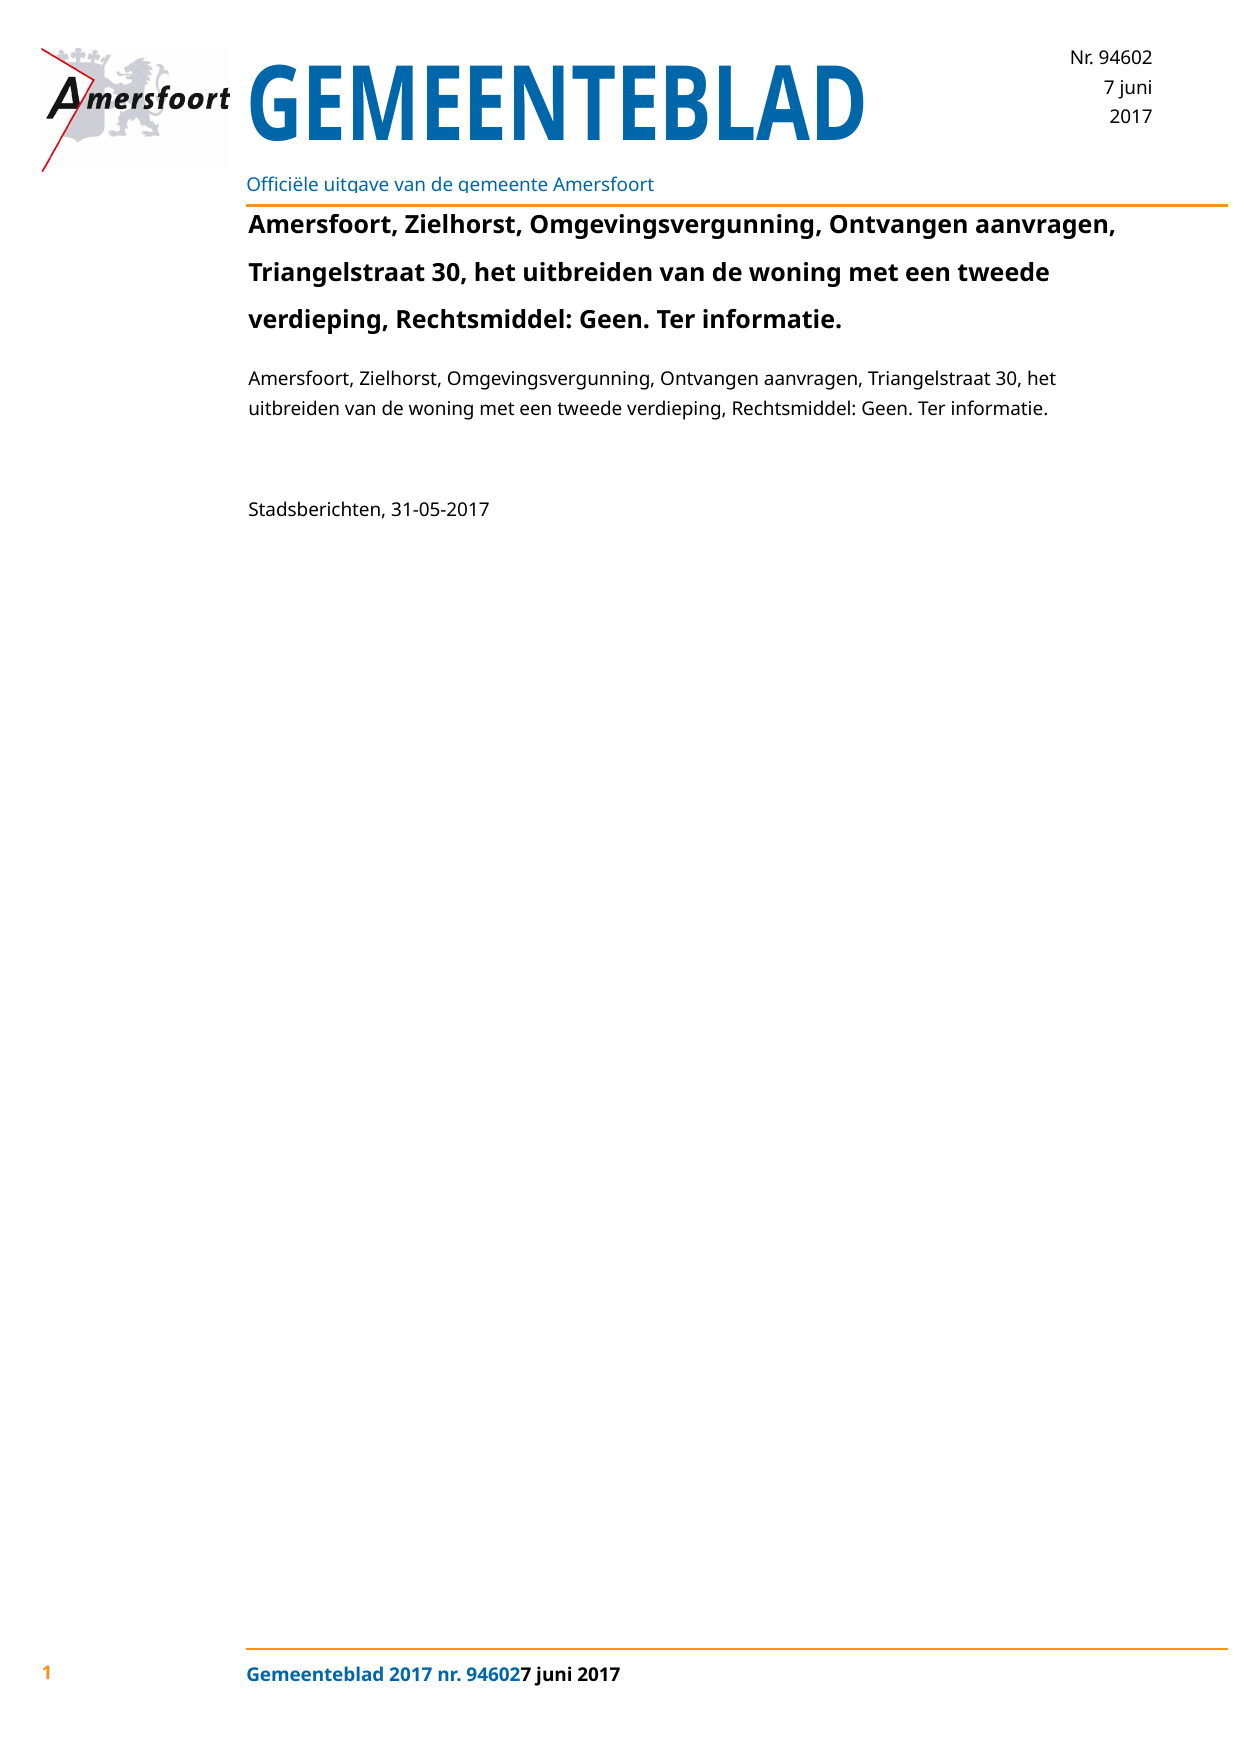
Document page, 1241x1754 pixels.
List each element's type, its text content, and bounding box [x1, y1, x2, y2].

text Amersfoort, Zielhorst, Omgevingsvergunning, Ontvangen aanvragen, Triangelstraat 30, het uitbreiden van de woning met een tweede verdieping, Rechtsmiddel: Geen. Ter informatie. [248, 366, 1152, 421]
text Stadsberichten, 31-05-2017 [248, 496, 1152, 522]
picture [41, 47, 231, 172]
text Amersfoort, Zielhorst, Omgevingsvergunning, Ontvangen aanvragen, Triangelstraat 30, het uitbreiden van de woning met een tweede verdieping, Rechtsmiddel: Geen. Ter informatie. [248, 207, 1152, 336]
